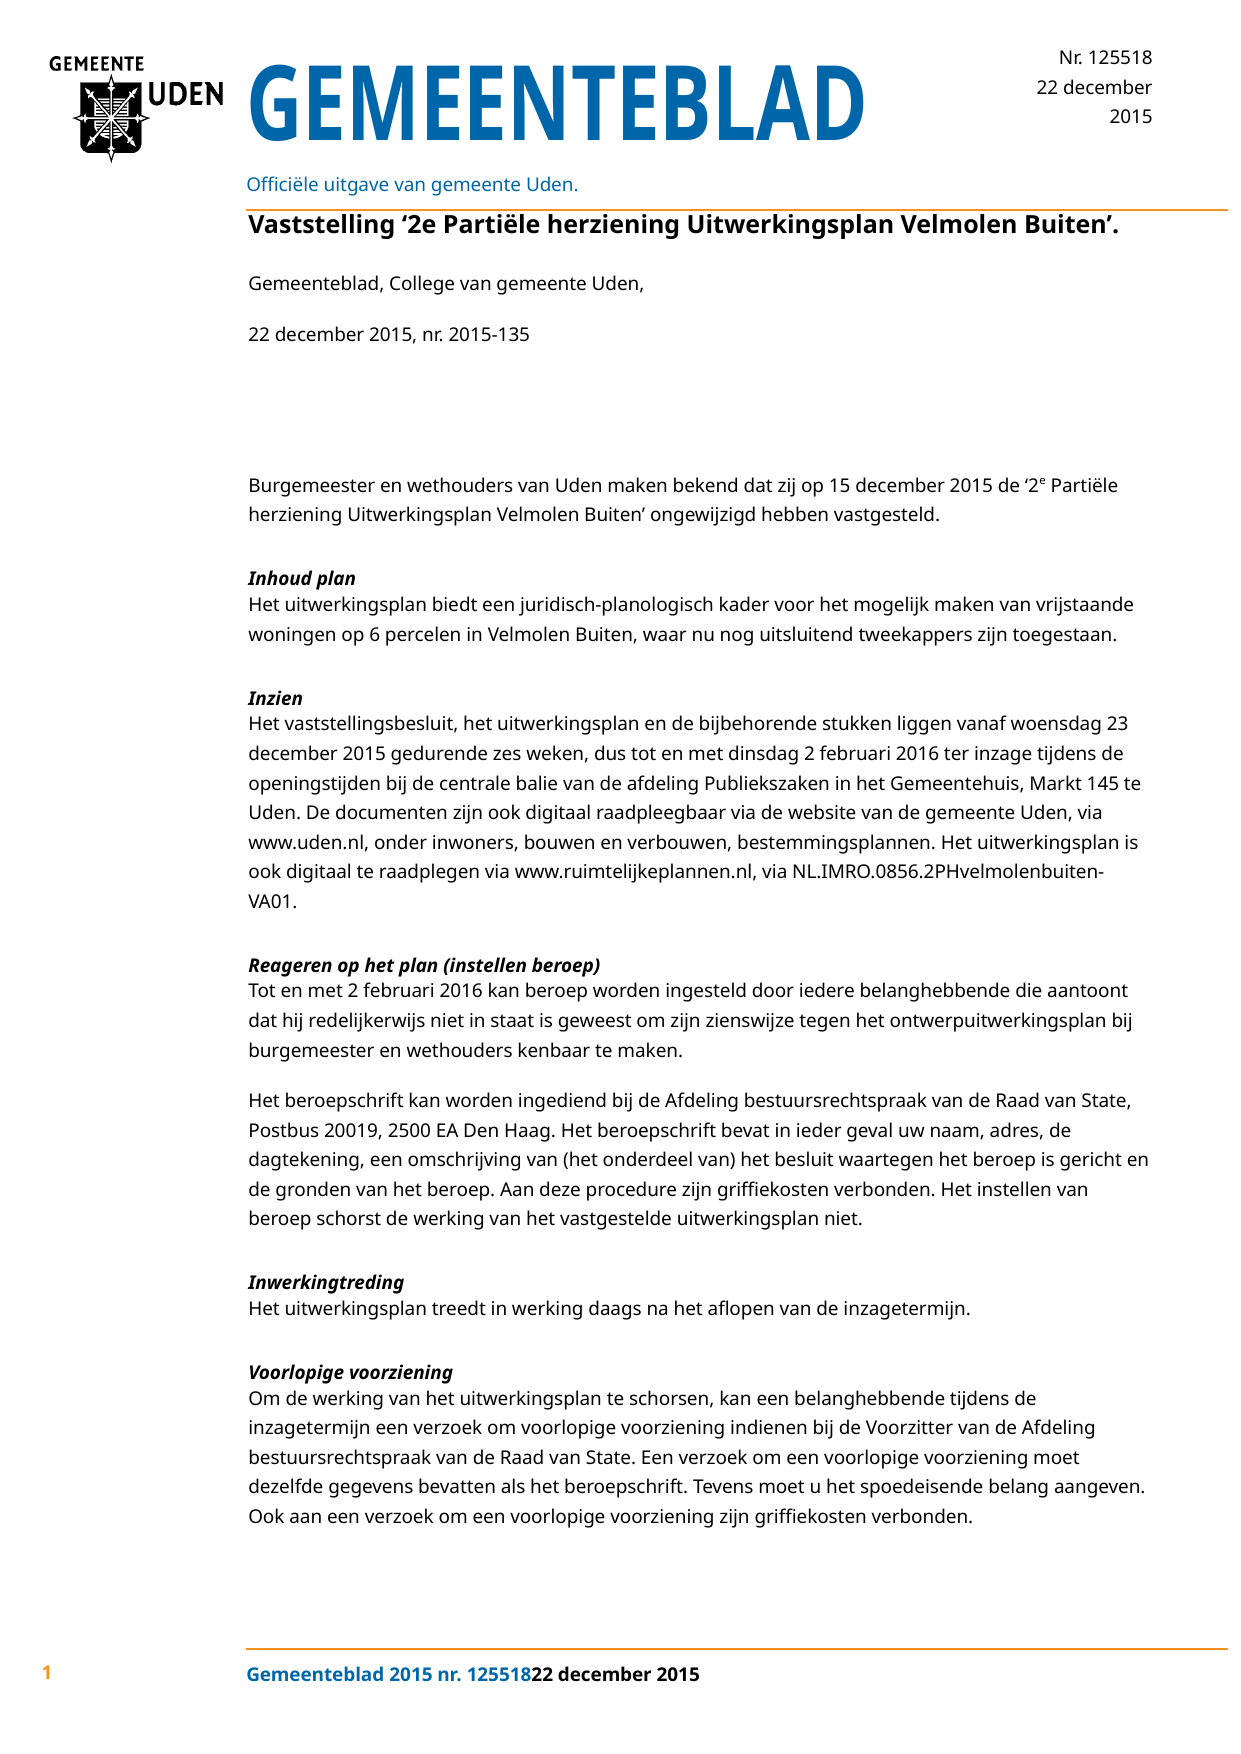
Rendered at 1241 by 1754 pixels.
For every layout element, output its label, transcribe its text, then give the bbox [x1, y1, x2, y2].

text Inwerkingtreding [248, 1269, 1152, 1295]
picture [41, 47, 231, 172]
text Reageren op het plan (instellen beroep) [248, 952, 1152, 978]
text Inzien [248, 685, 1152, 711]
text Gemeenteblad, College van gemeente Uden, [248, 270, 1152, 296]
text Vaststelling ‘2e Partiële herziening Uitwerkingsplan Velmolen Buiten’. [248, 211, 1152, 241]
text 22 december 2015, nr. 2015-135 [248, 321, 1152, 346]
text Inhoud plan [248, 566, 1152, 591]
text Om de werking van het uitwerkingsplan te schorsen, kan een belanghebbende tijdens de inzagetermijn een verzoek om voorlopige voorziening indienen bij de Voorzitter van de Afdeling bestuursrechtspraak van de Raad van State. Een verzoek om een voorlopige voorziening moet dezelfde gegevens bevatten als het beroepschrift. Tevens moet u het spoedeisende belang aangeven. Ook aan een verzoek om een voorlopige voorziening zijn griffiekosten verbonden. [248, 1385, 1152, 1529]
text Het vaststellingsbesluit, het uitwerkingsplan en de bijbehorende stukken liggen vanaf woensdag 23 december 2015 gedurende zes weken, dus tot en met dinsdag 2 februari 2016 ter inzage tijdens de openingstijden bij de centrale balie van de afdeling Publiekszaken in het Gemeentehuis, Markt 145 te Uden. De documenten zijn ook digitaal raadpleegbaar via de website van de gemeente Uden, via www.uden.nl, onder inwoners, bouwen en verbouwen, bestemmingsplannen. Het uitwerkingsplan is ook digitaal te raadplegen via www.ruimtelijkeplannen.nl, via NL.IMRO.0856.2PHvelmolenbuiten-VA01. [248, 711, 1152, 914]
text Voorlopige voorziening [248, 1359, 1152, 1385]
text Het uitwerkingsplan treedt in werking daags na het aflopen van de inzagetermijn. [248, 1295, 1152, 1321]
text Het uitwerkingsplan biedt een juridisch-planologisch kader voor het mogelijk maken van vrijstaande woningen op 6 percelen in Velmolen Buiten, waar nu nog uitsluitend tweekappers zijn toegestaan. [248, 591, 1152, 647]
text Het beroepschrift kan worden ingediend bij de Afdeling bestuursrechtspraak van de Raad van State, Postbus 20019, 2500 EA Den Haag. Het beroepschrift bevat in ieder geval uw naam, adres, de dagtekening, een omschrijving van (het onderdeel van) het besluit waartegen het beroep is gericht en de gronden van het beroep. Aan deze procedure zijn griffiekosten verbonden. Het instellen van beroep schorst de werking van het vastgestelde uitwerkingsplan niet. [248, 1087, 1152, 1231]
text Tot en met 2 februari 2016 kan beroep worden ingesteld door iedere belanghebbende die aantoont dat hij redelijkerwijs niet in staat is geweest om zijn zienswijze tegen het ontwerpuitwerkingsplan bij burgemeester en wethouders kenbaar te maken. [248, 978, 1152, 1063]
text Burgemeester en wethouders van Uden maken bekend dat zij op 15 december 2015 de ‘2e Partiële herziening Uitwerkingsplan Velmolen Buiten’ ongewijzigd hebben vastgesteld. [248, 472, 1152, 527]
